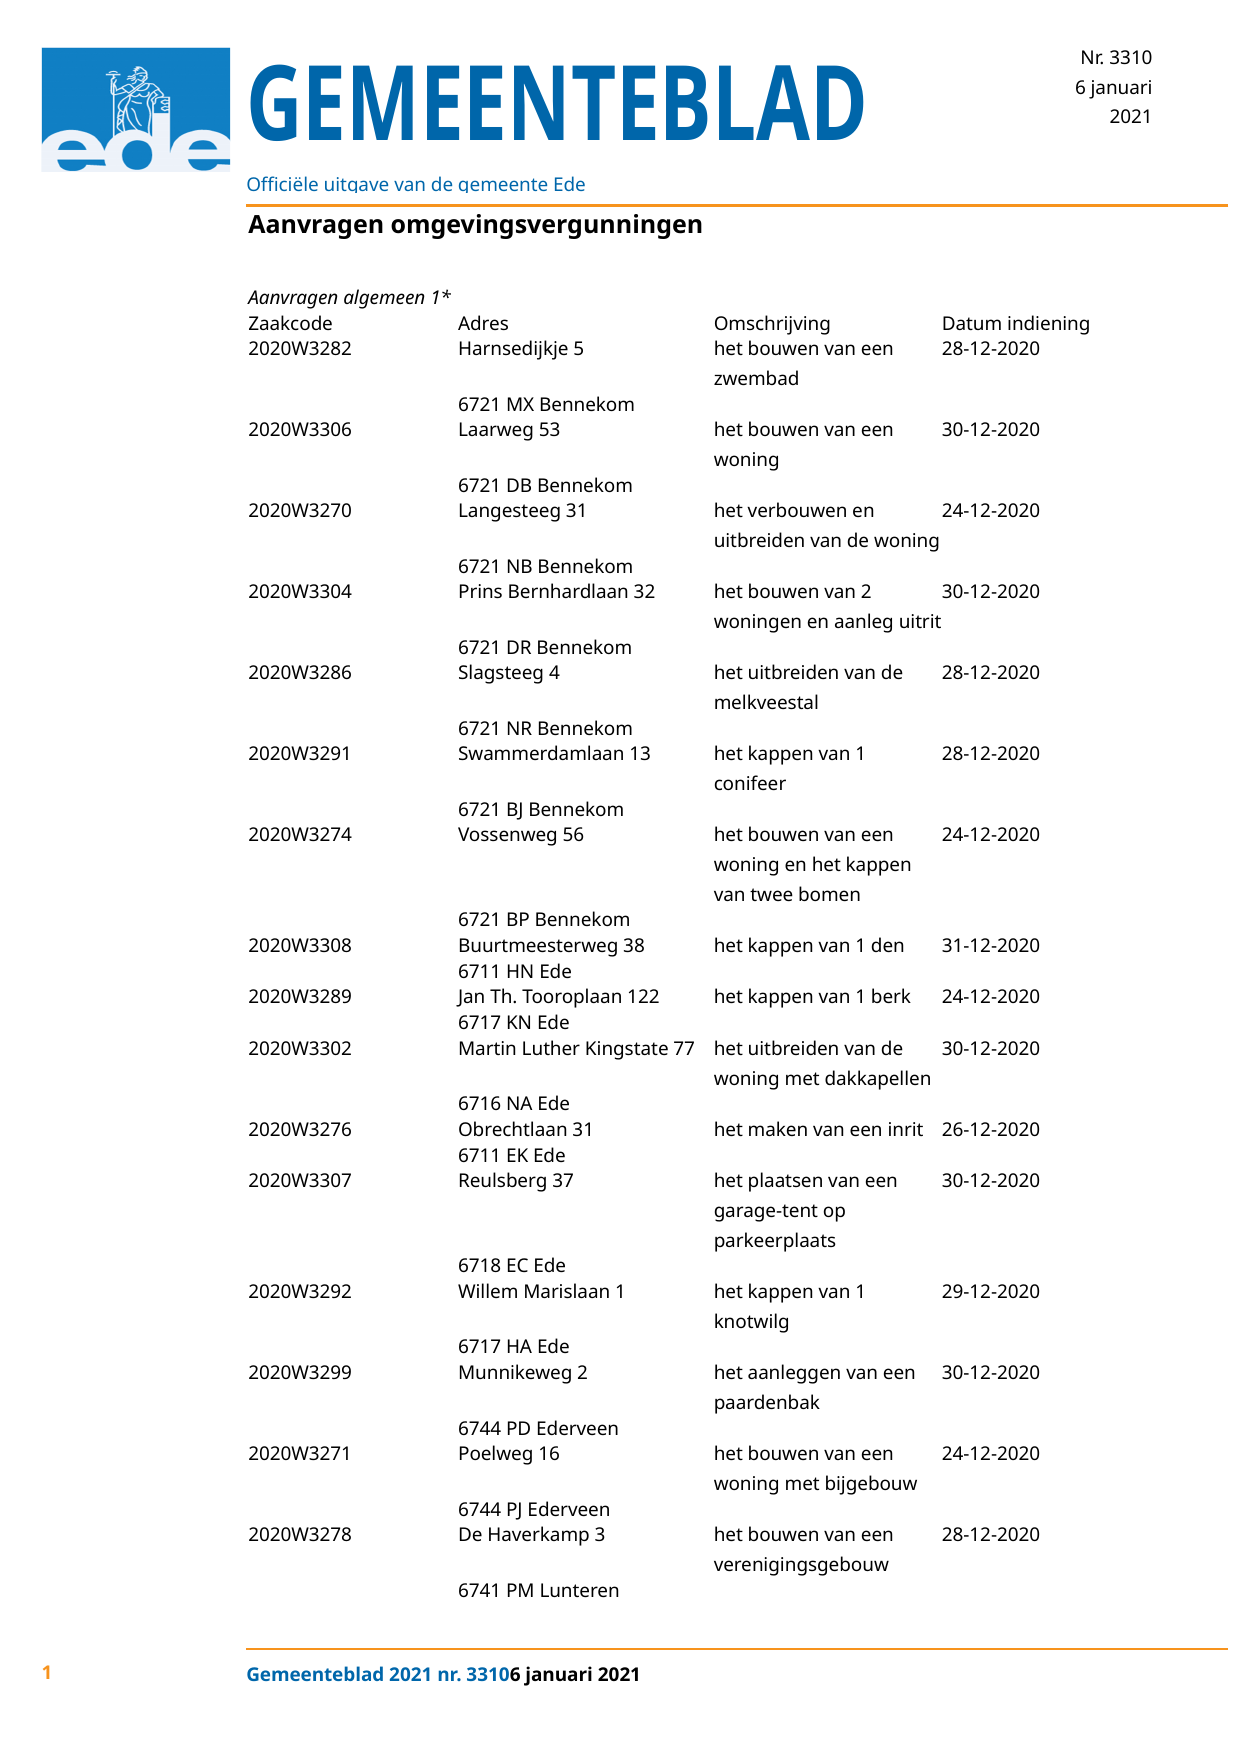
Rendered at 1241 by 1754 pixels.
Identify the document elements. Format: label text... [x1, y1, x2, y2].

table_header Datum indiening [942, 310, 1152, 335]
table_cell [248, 796, 458, 822]
table_cell [942, 958, 1152, 984]
table_cell [714, 391, 942, 416]
table_cell 24-12-2020 [942, 984, 1152, 1009]
table_cell 2020W3270 [248, 498, 458, 553]
table_cell 6711 EK Ede [458, 1142, 713, 1168]
table_cell 6716 NA Ede [458, 1091, 713, 1116]
table_cell Vossenweg 56 [458, 822, 713, 907]
table_cell Harnsedijkje 5 [458, 335, 713, 391]
table_cell het aanleggen van een paardenbak [714, 1359, 942, 1415]
table_cell 30-12-2020 [942, 1359, 1152, 1415]
table_cell 31-12-2020 [942, 932, 1152, 958]
table_cell [942, 634, 1152, 659]
table_cell [714, 553, 942, 578]
table_cell 6717 KN Ede [458, 1010, 713, 1035]
table_cell [714, 907, 942, 932]
table_cell [248, 907, 458, 932]
table_cell Slagsteeg 4 [458, 660, 713, 715]
table_cell 2020W3276 [248, 1116, 458, 1142]
table_cell 30-12-2020 [942, 579, 1152, 634]
table_cell [248, 1253, 458, 1278]
table_cell [248, 1010, 458, 1035]
table_cell 2020W3274 [248, 822, 458, 907]
table_cell Martin Luther Kingstate 77 [458, 1035, 713, 1091]
table_cell [248, 715, 458, 741]
table_header Zaakcode [248, 310, 458, 335]
table_cell [248, 634, 458, 659]
table_cell 2020W3302 [248, 1035, 458, 1091]
table_cell 24-12-2020 [942, 498, 1152, 553]
table_cell 6721 NB Bennekom [458, 553, 713, 578]
table_cell Langesteeg 31 [458, 498, 713, 553]
table_cell Munnikeweg 2 [458, 1359, 713, 1415]
table_cell 2020W3307 [248, 1168, 458, 1253]
table_cell [248, 1577, 458, 1602]
table_cell 30-12-2020 [942, 416, 1152, 472]
table_cell 2020W3289 [248, 984, 458, 1009]
table_cell 28-12-2020 [942, 1521, 1152, 1577]
table_cell [942, 1415, 1152, 1440]
table_cell [714, 715, 942, 741]
table_cell 6721 DB Bennekom [458, 472, 713, 497]
table_cell [714, 796, 942, 822]
table_cell 30-12-2020 [942, 1035, 1152, 1091]
table_cell [942, 715, 1152, 741]
table_cell 2020W3292 [248, 1278, 458, 1334]
table_cell [942, 553, 1152, 578]
table_header Adres [458, 310, 713, 335]
table_cell [714, 472, 942, 497]
table_cell [714, 1334, 942, 1359]
table_cell 2020W3291 [248, 741, 458, 796]
table_cell het bouwen van een woning [714, 416, 942, 472]
table_cell Reulsberg 37 [458, 1168, 713, 1253]
table_cell [248, 391, 458, 416]
table_cell 6721 BP Bennekom [458, 907, 713, 932]
table_cell [248, 1415, 458, 1440]
table_cell het bouwen van 2 woningen en aanleg uitrit [714, 579, 942, 634]
table_cell 6744 PJ Ederveen [458, 1496, 713, 1521]
table_cell [942, 391, 1152, 416]
table_cell Buurtmeesterweg 38 [458, 932, 713, 958]
table_cell het kappen van 1 knotwilg [714, 1278, 942, 1334]
text Aanvragen algemeen 1* [248, 284, 1152, 309]
table_cell 28-12-2020 [942, 660, 1152, 715]
table_cell [942, 1010, 1152, 1035]
table_header Omschrijving [714, 310, 942, 335]
table_cell [942, 907, 1152, 932]
table_cell Poelweg 16 [458, 1440, 713, 1496]
table_cell [714, 1010, 942, 1035]
table_cell het bouwen van een woning met bijgebouw [714, 1440, 942, 1496]
table_cell [942, 1091, 1152, 1116]
table_cell Jan Th. Tooroplaan 122 [458, 984, 713, 1009]
table_cell Obrechtlaan 31 [458, 1116, 713, 1142]
table_cell het kappen van 1 conifeer [714, 741, 942, 796]
table_cell het verbouwen en uitbreiden van de woning [714, 498, 942, 553]
table_cell De Haverkamp 3 [458, 1521, 713, 1577]
table_cell 6711 HN Ede [458, 958, 713, 984]
text Aanvragen omgevingsvergunningen [248, 207, 1152, 241]
table_cell het maken van een inrit [714, 1116, 942, 1142]
table_cell 2020W3286 [248, 660, 458, 715]
table_cell [942, 1334, 1152, 1359]
table_cell 2020W3304 [248, 579, 458, 634]
table_cell het bouwen van een verenigingsgebouw [714, 1521, 942, 1577]
table_cell [714, 1415, 942, 1440]
table_cell [248, 472, 458, 497]
table_cell [714, 1091, 942, 1116]
table_cell Swammerdamlaan 13 [458, 741, 713, 796]
table_cell 6721 NR Bennekom [458, 715, 713, 741]
table_cell [714, 1496, 942, 1521]
table_cell 6741 PM Lunteren [458, 1577, 713, 1602]
table_cell [714, 958, 942, 984]
table_cell 2020W3282 [248, 335, 458, 391]
table_cell het kappen van 1 den [714, 932, 942, 958]
table_cell het plaatsen van een garage-tent op parkeerplaats [714, 1168, 942, 1253]
table_cell 28-12-2020 [942, 741, 1152, 796]
table_cell 30-12-2020 [942, 1168, 1152, 1253]
table_cell 29-12-2020 [942, 1278, 1152, 1334]
table_cell [942, 796, 1152, 822]
table_cell het bouwen van een woning en het kappen van twee bomen [714, 822, 942, 907]
table_cell 6721 MX Bennekom [458, 391, 713, 416]
table_cell 24-12-2020 [942, 822, 1152, 907]
table_cell 6718 EC Ede [458, 1253, 713, 1278]
table_cell 26-12-2020 [942, 1116, 1152, 1142]
table_cell 6744 PD Ederveen [458, 1415, 713, 1440]
picture [41, 47, 231, 172]
table_cell [942, 472, 1152, 497]
table_cell [714, 1253, 942, 1278]
table_cell [942, 1496, 1152, 1521]
table_cell [714, 1142, 942, 1168]
table_cell het uitbreiden van de melkveestal [714, 660, 942, 715]
table_cell Prins Bernhardlaan 32 [458, 579, 713, 634]
table_cell Laarweg 53 [458, 416, 713, 472]
table_cell het bouwen van een zwembad [714, 335, 942, 391]
table_cell [942, 1577, 1152, 1602]
table_cell Willem Marislaan 1 [458, 1278, 713, 1334]
table_cell 6721 DR Bennekom [458, 634, 713, 659]
table_cell [248, 553, 458, 578]
table_cell 2020W3306 [248, 416, 458, 472]
table_cell [248, 1091, 458, 1116]
table_cell het uitbreiden van de woning met dakkapellen [714, 1035, 942, 1091]
table_cell 28-12-2020 [942, 335, 1152, 391]
table_cell het kappen van 1 berk [714, 984, 942, 1009]
table_cell [248, 1334, 458, 1359]
table_cell 2020W3299 [248, 1359, 458, 1415]
table_cell [942, 1142, 1152, 1168]
table_cell 2020W3278 [248, 1521, 458, 1577]
table_cell [248, 1496, 458, 1521]
table_cell [714, 1577, 942, 1602]
table_cell 24-12-2020 [942, 1440, 1152, 1496]
table_cell 6717 HA Ede [458, 1334, 713, 1359]
table_cell [248, 958, 458, 984]
table_cell 2020W3308 [248, 932, 458, 958]
table_cell [942, 1253, 1152, 1278]
table_cell 6721 BJ Bennekom [458, 796, 713, 822]
table_cell 2020W3271 [248, 1440, 458, 1496]
table_cell [714, 634, 942, 659]
table_cell [248, 1142, 458, 1168]
